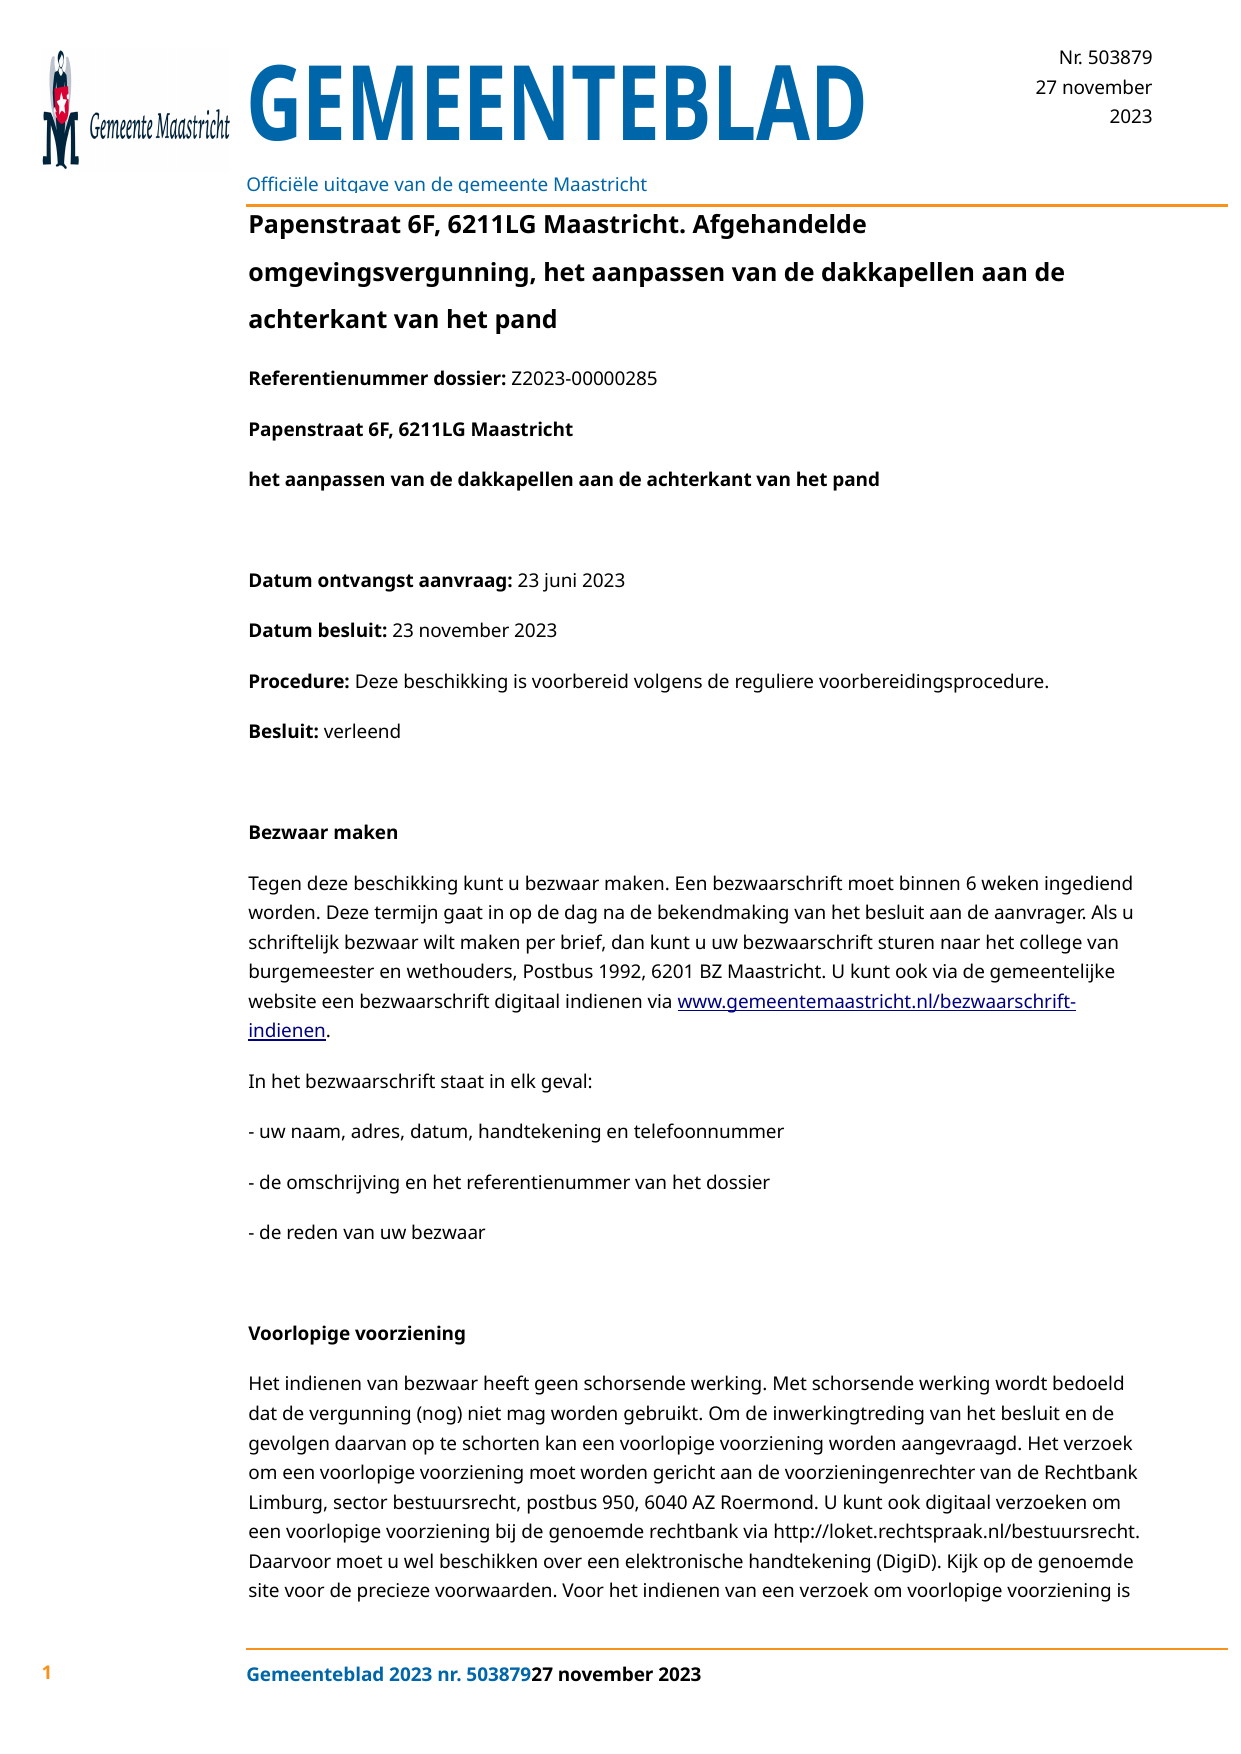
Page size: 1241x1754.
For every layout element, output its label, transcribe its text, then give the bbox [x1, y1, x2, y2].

text Referentienummer dossier: Z2023-00000285 [248, 366, 1152, 391]
picture [41, 47, 231, 172]
text - de omschrijving en het referentienummer van het dossier [248, 1169, 1152, 1194]
text Papenstraat 6F, 6211LG Maastricht. Afgehandelde omgevingsvergunning, het aanpassen van de dakkapellen aan de achterkant van het pand [248, 207, 1152, 336]
text Papenstraat 6F, 6211LG Maastricht [248, 416, 1152, 442]
text In het bezwaarschrift staat in elk geval: [248, 1068, 1152, 1094]
text Besluit: verleend [248, 718, 1152, 744]
text Het indienen van bezwaar heeft geen schorsende werking. Met schorsende werking wordt bedoeld dat de vergunning (nog) niet mag worden gebruikt. Om de inwerkingtreding van het besluit en de gevolgen daarvan op te schorten kan een voorlopige voorziening worden aangevraagd. Het verzoek om een voorlopige voorziening moet worden gericht aan de voorzieningenrechter van de Rechtbank Limburg, sector bestuursrecht, postbus 950, 6040 AZ Roermond. U kunt ook digitaal verzoeken om een voorlopige voorziening bij de genoemde rechtbank via http://loket.rechtspraak.nl/bestuursrecht. Daarvoor moet u wel beschikken over een elektronische handtekening (DigiD). Kijk op de genoemde site voor de precieze voorwaarden. Voor het indienen van een verzoek om voorlopige voorziening is [248, 1371, 1152, 1603]
text - de reden van uw bezwaar [248, 1219, 1152, 1245]
text - uw naam, adres, datum, handtekening en telefoonnummer [248, 1118, 1152, 1144]
text Voorlopige voorziening [248, 1320, 1152, 1346]
text Datum ontvangst aanvraag: 23 juni 2023 [248, 567, 1152, 593]
text het aanpassen van de dakkapellen aan de achterkant van het pand [248, 466, 1152, 492]
text Tegen deze beschikking kunt u bezwaar maken. Een bezwaarschrift moet binnen 6 weken ingediend worden. Deze termijn gaat in op de dag na de bekendmaking van het besluit aan de aanvrager. Als u schriftelijk bezwaar wilt maken per brief, dan kunt u uw bezwaarschrift sturen naar het college van burgemeester en wethouders, Postbus 1992, 6201 BZ Maastricht. U kunt ook via de gemeentelijke website een bezwaarschrift digitaal indienen via www.gemeentemaastricht.nl/bezwaarschrift-indienen. [248, 870, 1152, 1043]
text Procedure: Deze beschikking is voorbereid volgens de reguliere voorbereidingsprocedure. [248, 668, 1152, 694]
text Datum besluit: 23 november 2023 [248, 618, 1152, 643]
text Bezwaar maken [248, 819, 1152, 845]
